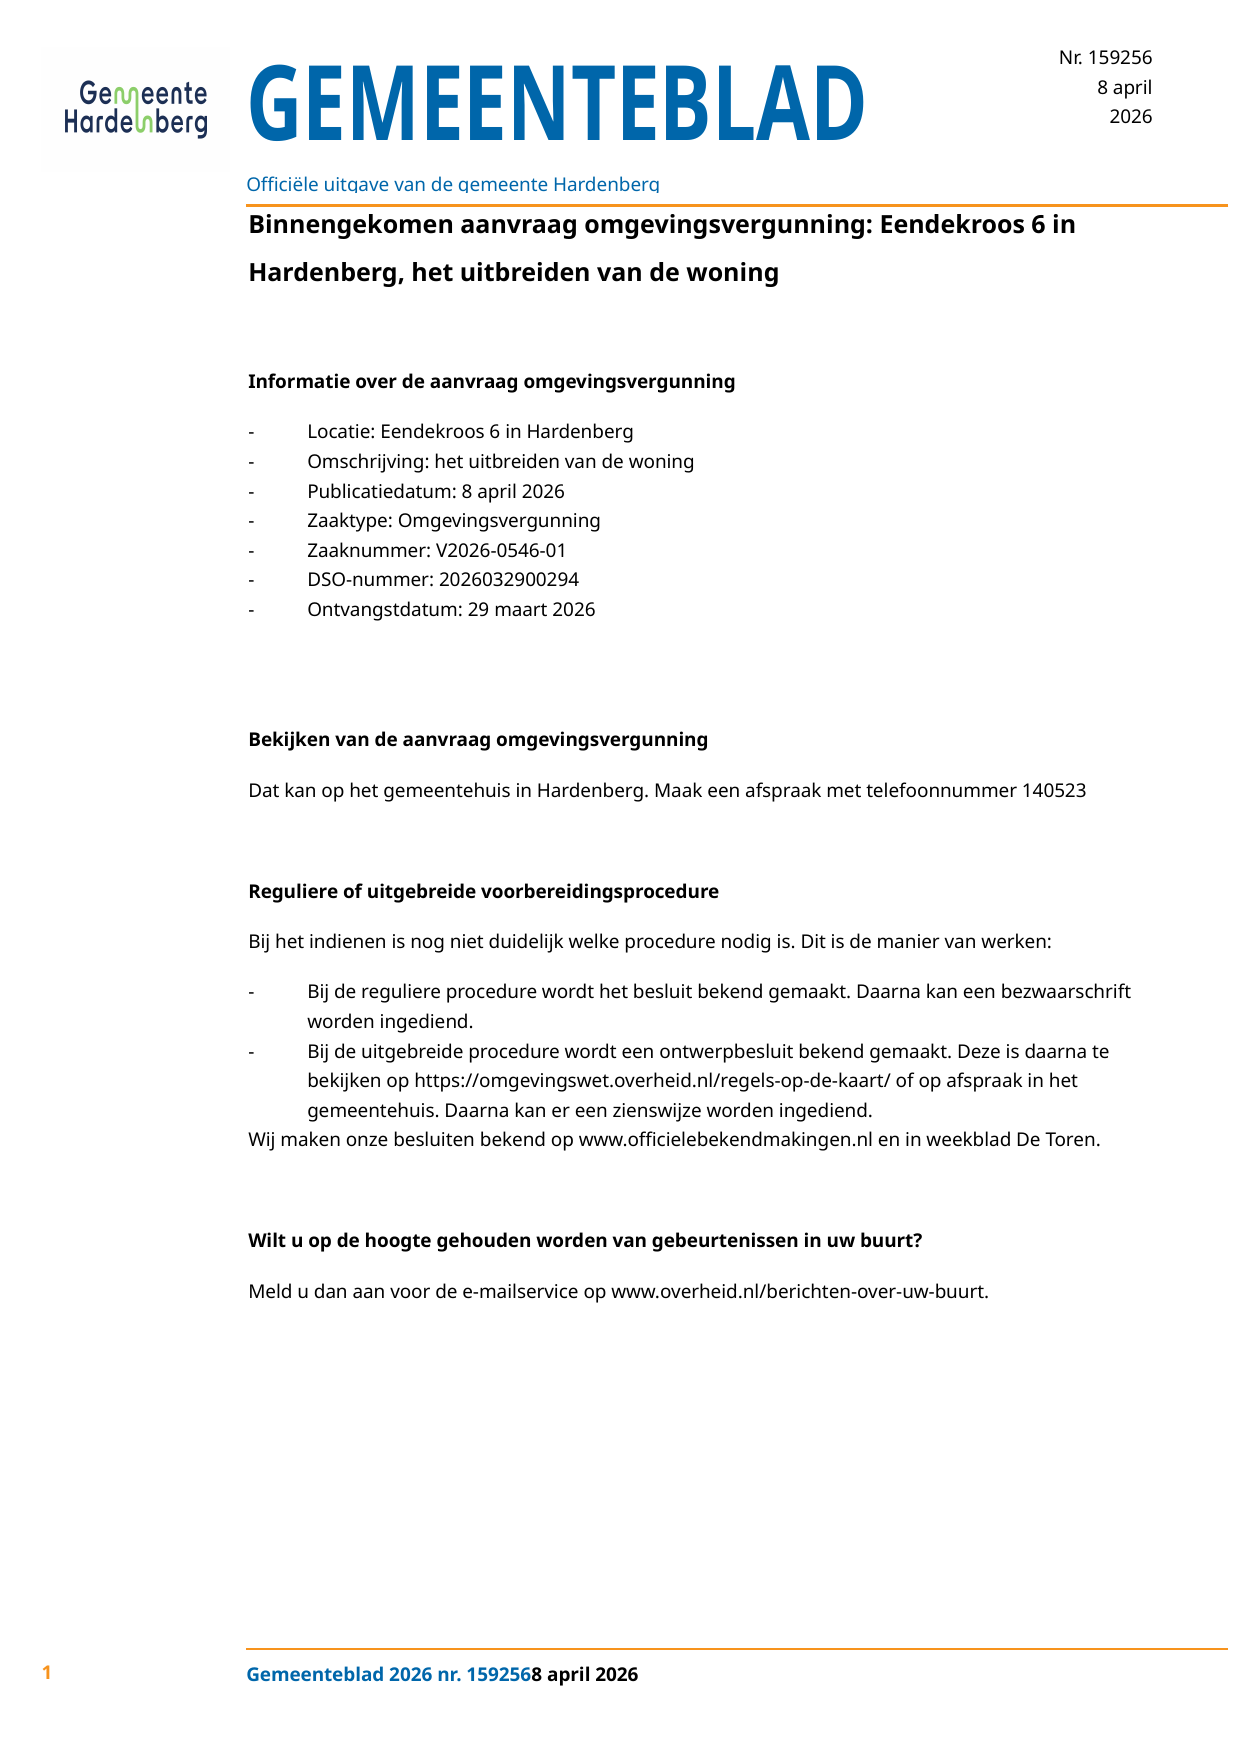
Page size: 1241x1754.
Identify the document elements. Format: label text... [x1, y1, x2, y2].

text Reguliere of uitgebreide voorbereidingsprocedure [248, 878, 1152, 904]
text Meld u dan aan voor de e-mailservice op www.overheid.nl/berichten-over-uw-buurt. [248, 1278, 1152, 1304]
list Bij de uitgebreide procedure wordt een ontwerpbesluit bekend gemaakt. Deze is daarna te bekijken op https://omgevingswet.overheid.nl/regels-op-de-kaart/ of op afspraak in het gemeentehuis. Daarna kan er een zienswijze worden ingediend. [248, 1038, 1152, 1123]
text Wij maken onze besluiten bekend op www.officielebekendmakingen.nl en in weekblad De Toren. [248, 1127, 1152, 1152]
text Wilt u op de hoogte gehouden worden van gebeurtenissen in uw buurt? [248, 1227, 1152, 1253]
list Ontvangstdatum: 29 maart 2026 [248, 596, 1152, 622]
list Zaaknummer: V2026-0546-01 [248, 537, 1152, 563]
text Dat kan op het gemeentehuis in Hardenberg. Maak een afspraak met telefoonnummer 140523 [248, 777, 1152, 803]
list Omschrijving: het uitbreiden van de woning [248, 448, 1152, 474]
list Locatie: Eendekroos 6 in Hardenberg [248, 419, 1152, 444]
text Bekijken van de aanvraag omgevingsvergunning [248, 727, 1152, 752]
list DSO-nummer: 2026032900294 [248, 567, 1152, 592]
list Bij de reguliere procedure wordt het besluit bekend gemaakt. Daarna kan een bezwaarschrift worden ingediend. [248, 979, 1152, 1034]
text Informatie over de aanvraag omgevingsvergunning [248, 368, 1152, 394]
picture [41, 47, 231, 172]
list Zaaktype: Omgevingsvergunning [248, 507, 1152, 533]
list Publicatiedatum: 8 april 2026 [248, 478, 1152, 504]
text Binnengekomen aanvraag omgevingsvergunning: Eendekroos 6 in Hardenberg, het uitbreiden van de woning [248, 207, 1152, 288]
text Bij het indienen is nog niet duidelijk welke procedure nodig is. Dit is de manier van werken: [248, 928, 1152, 954]
